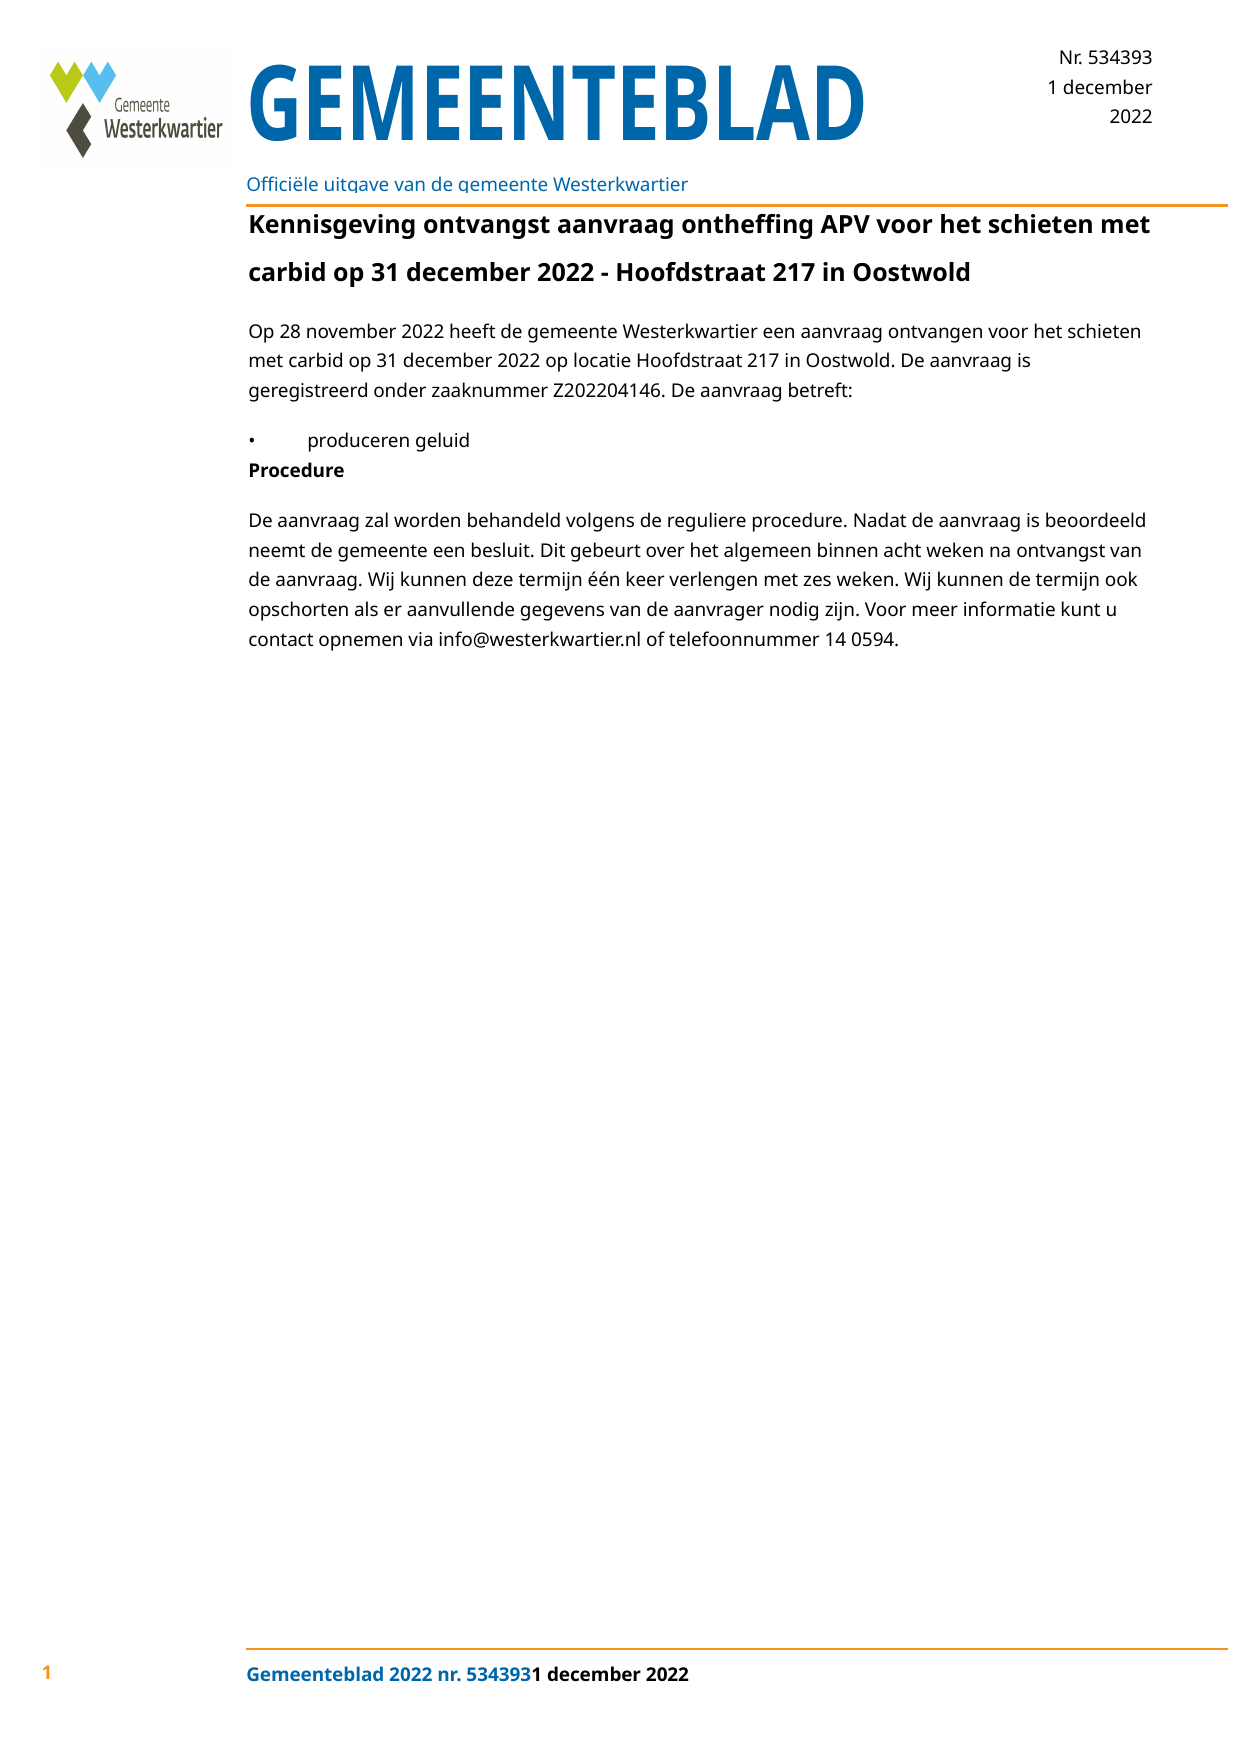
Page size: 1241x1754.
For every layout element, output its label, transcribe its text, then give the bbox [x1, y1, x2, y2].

text Procedure [248, 457, 1152, 483]
list produceren geluid [248, 427, 1152, 453]
text Kennisgeving ontvangst aanvraag ontheffing APV voor het schieten met carbid op 31 december 2022 - Hoofdstraat 217 in Oostwold [248, 207, 1152, 288]
text Op 28 november 2022 heeft de gemeente Westerkwartier een aanvraag ontvangen voor het schieten met carbid op 31 december 2022 op locatie Hoofdstraat 217 in Oostwold. De aanvraag is geregistreerd onder zaaknummer Z202204146. De aanvraag betreft: [248, 318, 1152, 403]
text De aanvraag zal worden behandeld volgens de reguliere procedure. Nadat de aanvraag is beoordeeld neemt de gemeente een besluit. Dit gebeurt over het algemeen binnen acht weken na ontvangst van de aanvraag. Wij kunnen deze termijn één keer verlengen met zes weken. Wij kunnen de termijn ook opschorten als er aanvullende gegevens van de aanvrager nodig zijn. Voor meer informatie kunt u contact opnemen via info@westerkwartier.nl of telefoonnummer 14 0594. [248, 507, 1152, 652]
picture [41, 47, 231, 172]
